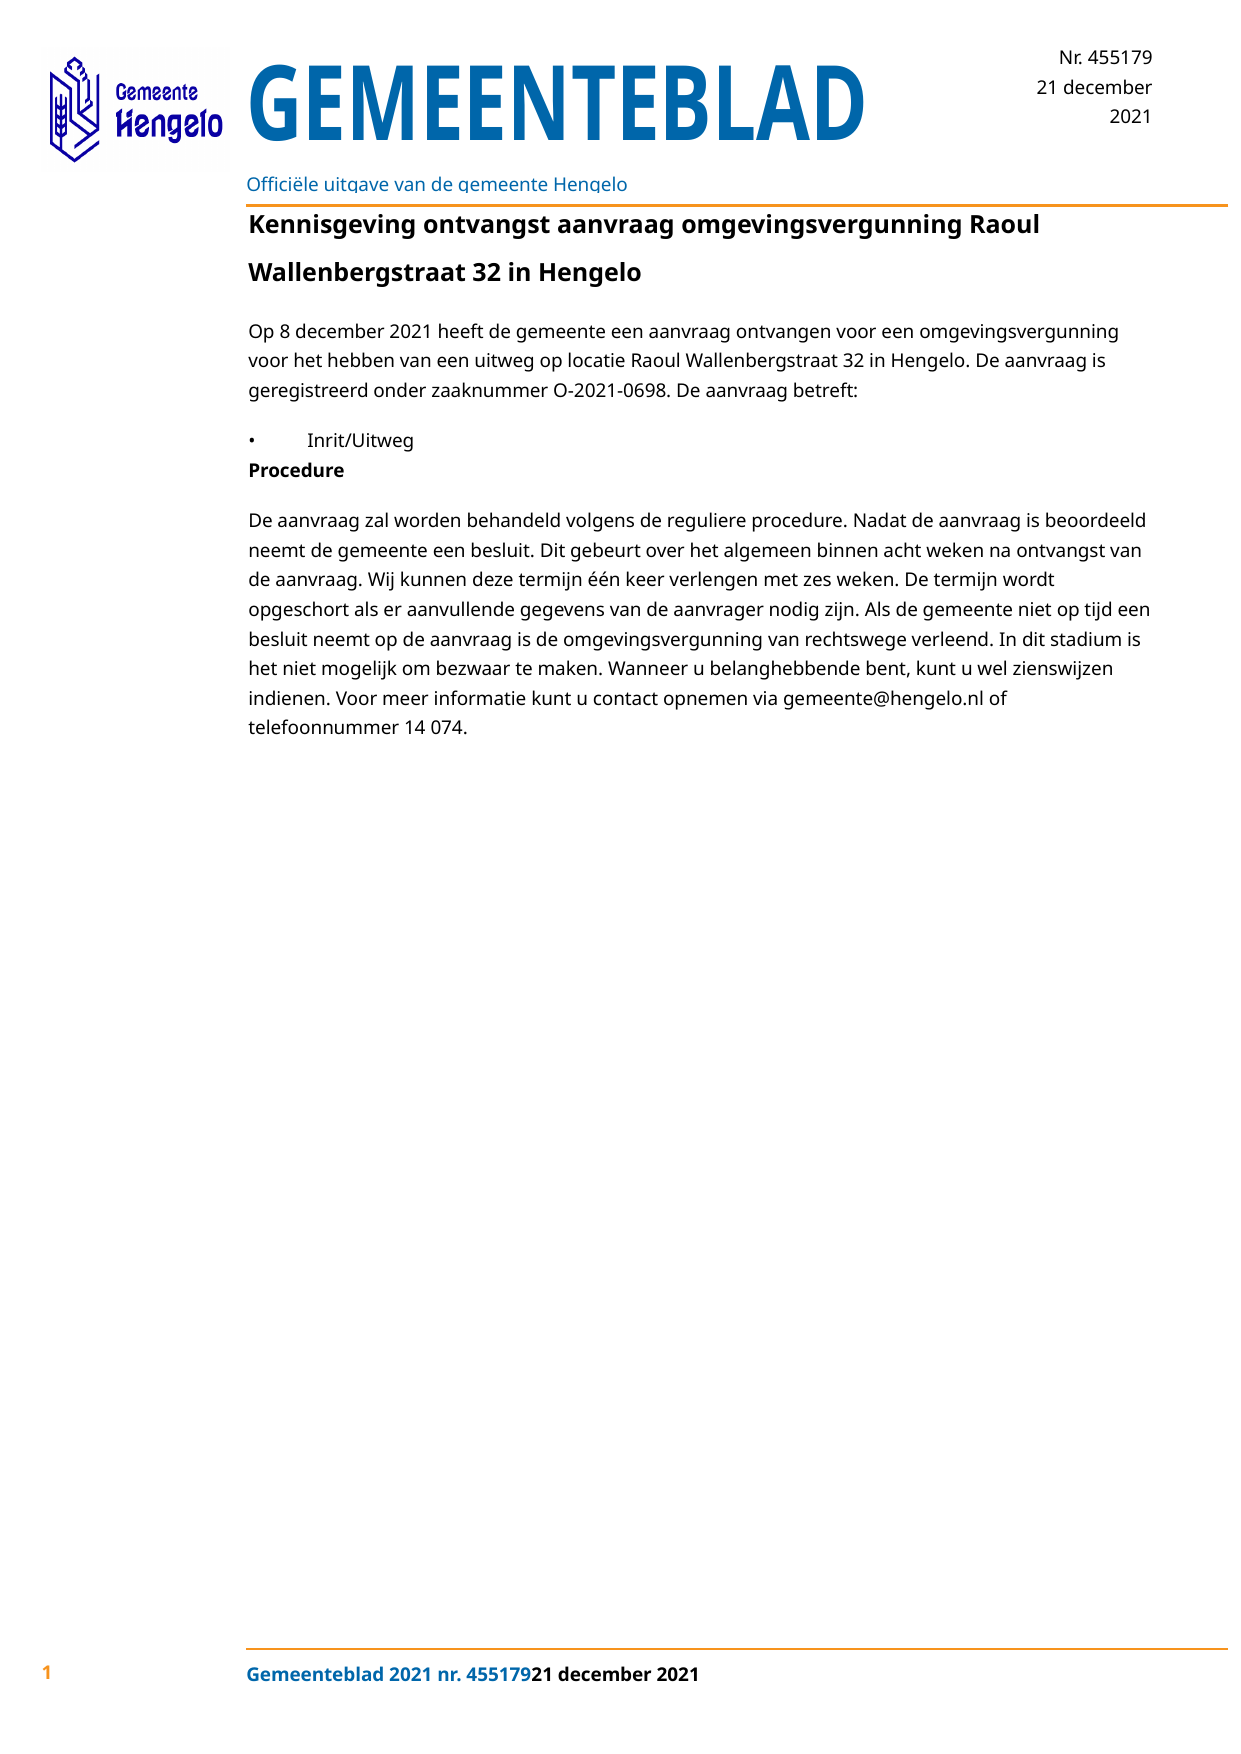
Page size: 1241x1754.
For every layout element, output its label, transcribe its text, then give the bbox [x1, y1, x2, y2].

text Procedure [248, 457, 1152, 483]
list Inrit/Uitweg [248, 427, 1152, 453]
text Op 8 december 2021 heeft de gemeente een aanvraag ontvangen voor een omgevingsvergunning voor het hebben van een uitweg op locatie Raoul Wallenbergstraat 32 in Hengelo. De aanvraag is geregistreerd onder zaaknummer O-2021-0698. De aanvraag betreft: [248, 318, 1152, 403]
picture [41, 47, 231, 172]
text De aanvraag zal worden behandeld volgens de reguliere procedure. Nadat de aanvraag is beoordeeld neemt de gemeente een besluit. Dit gebeurt over het algemeen binnen acht weken na ontvangst van de aanvraag. Wij kunnen deze termijn één keer verlengen met zes weken. De termijn wordt opgeschort als er aanvullende gegevens van de aanvrager nodig zijn. Als de gemeente niet op tijd een besluit neemt op de aanvraag is de omgevingsvergunning van rechtswege verleend. In dit stadium is het niet mogelijk om bezwaar te maken. Wanneer u belanghebbende bent, kunt u wel zienswijzen indienen. Voor meer informatie kunt u contact opnemen via gemeente@hengelo.nl of telefoonnummer 14 074. [248, 507, 1152, 740]
text Kennisgeving ontvangst aanvraag omgevingsvergunning Raoul Wallenbergstraat 32 in Hengelo [248, 207, 1152, 288]
